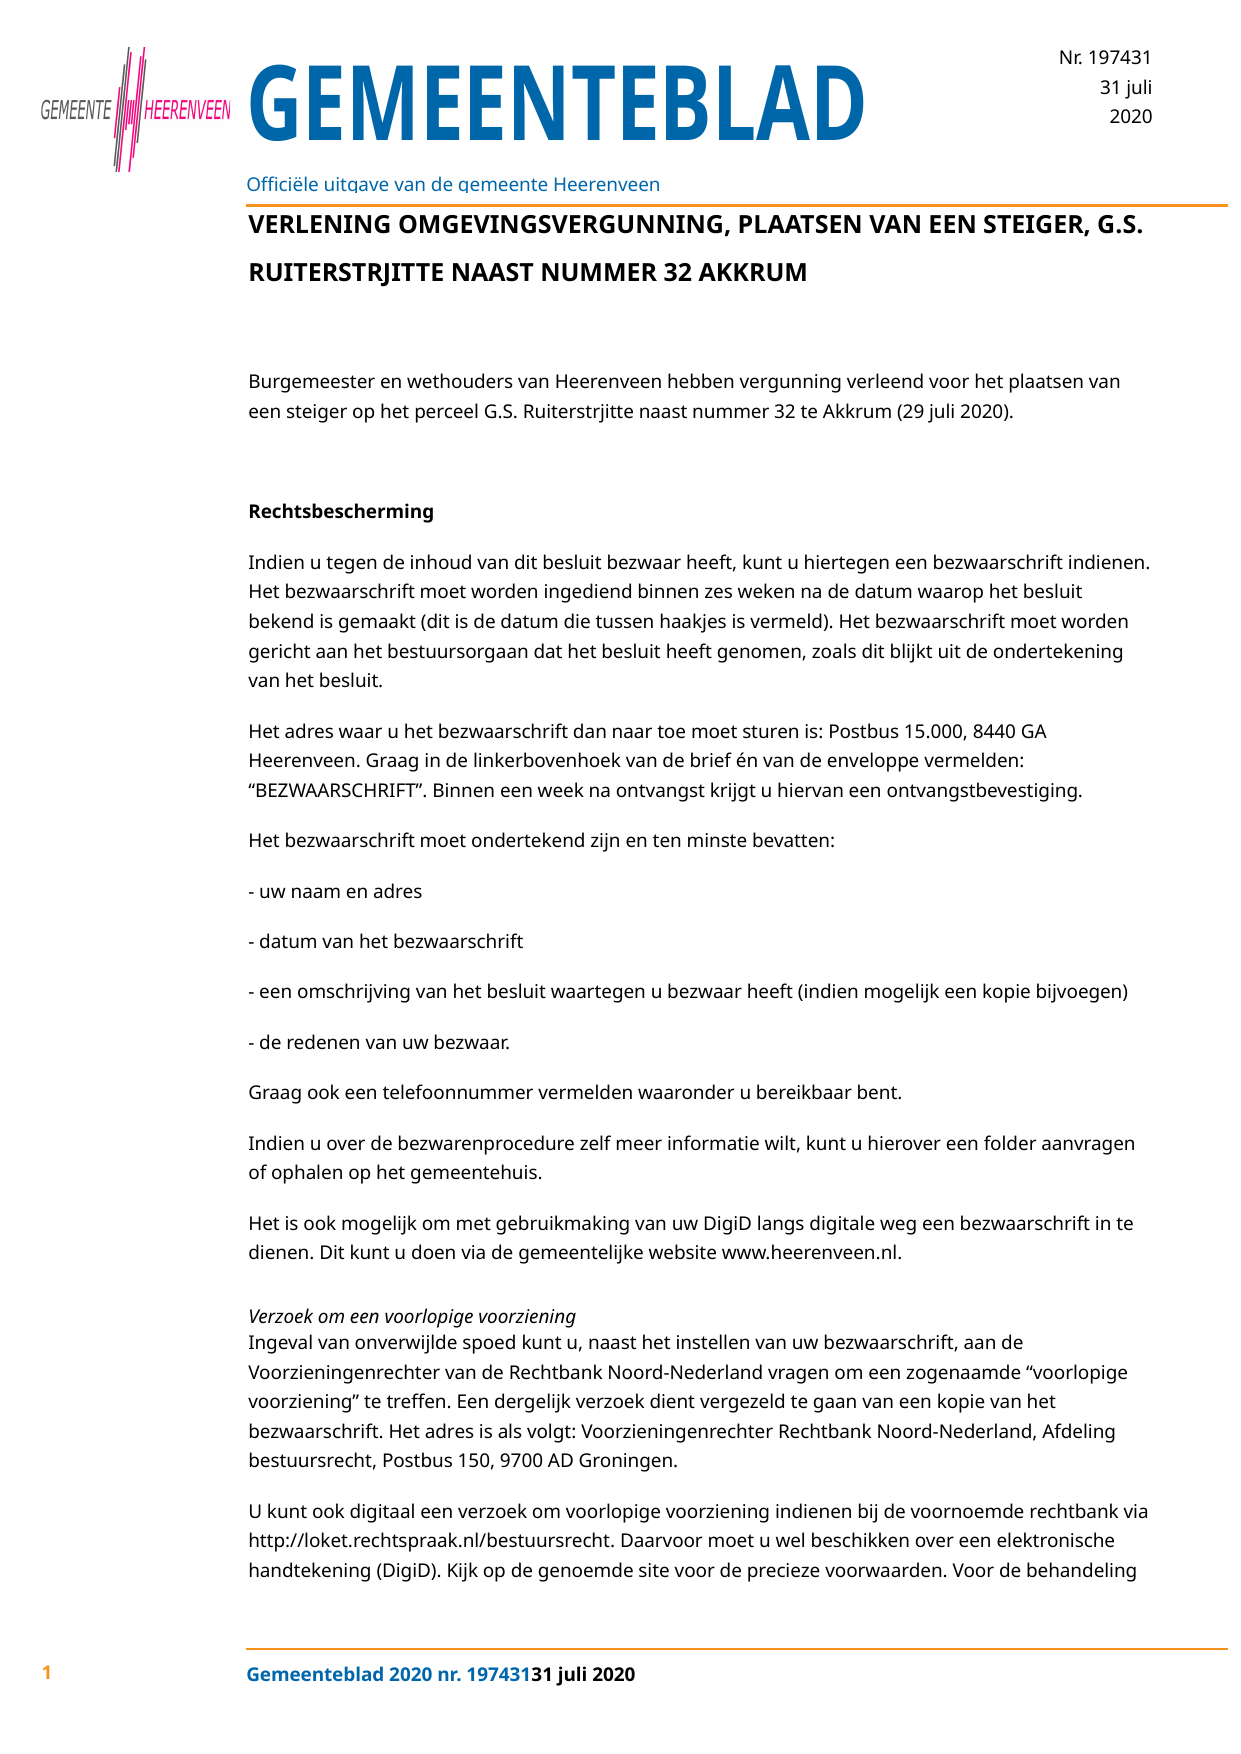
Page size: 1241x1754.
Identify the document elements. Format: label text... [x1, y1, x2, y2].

text Rechtsbescherming [248, 499, 1152, 524]
text Burgemeester en wethouders van Heerenveen hebben vergunning verleend voor het plaatsen van een steiger op het perceel G.S. Ruiterstrjitte naast nummer 32 te Akkrum (29 juli 2020). [248, 368, 1152, 424]
text Graag ook een telefoonnummer vermelden waaronder u bereikbaar bent. [248, 1079, 1152, 1105]
text - datum van het bezwaarschrift [248, 928, 1152, 954]
text VERLENING OMGEVINGSVERGUNNING, PLAATSEN VAN EEN STEIGER, G.S. RUITERSTRJITTE NAAST NUMMER 32 AKKRUM [248, 207, 1152, 288]
text Het bezwaarschrift moet ondertekend zijn en ten minste bevatten: [248, 827, 1152, 853]
text U kunt ook digitaal een verzoek om voorlopige voorziening indienen bij de voornoemde rechtbank via http://loket.rechtspraak.nl/bestuursrecht. Daarvoor moet u wel beschikken over een elektronische handtekening (DigiD). Kijk op de genoemde site voor de precieze voorwaarden. Voor de behandeling [248, 1498, 1152, 1583]
text Ingeval van onverwijlde spoed kunt u, naast het instellen van uw bezwaarschrift, aan de Voorzieningenrechter van de Rechtbank Noord-Nederland vragen om een zogenaamde “voorlopige voorziening” te treffen. Een dergelijk verzoek dient vergezeld te gaan van een kopie van het bezwaarschrift. Het adres is als volgt: Voorzieningenrechter Rechtbank Noord-Nederland, Afdeling bestuursrecht, Postbus 150, 9700 AD Groningen. [248, 1329, 1152, 1473]
picture [41, 47, 231, 172]
text Indien u over de bezwarenprocedure zelf meer informatie wilt, kunt u hierover een folder aanvragen of ophalen op het gemeentehuis. [248, 1130, 1152, 1185]
text Verzoek om een voorlopige voorziening [248, 1303, 1152, 1329]
text - een omschrijving van het besluit waartegen u bezwaar heeft (indien mogelijk een kopie bijvoegen) [248, 979, 1152, 1004]
text - uw naam en adres [248, 878, 1152, 904]
text Het adres waar u het bezwaarschrift dan naar toe moet sturen is: Postbus 15.000, 8440 GA Heerenveen. Graag in de linkerbovenhoek van de brief én van de enveloppe vermelden: “BEZWAARSCHRIFT”. Binnen een week na ontvangst krijgt u hiervan een ontvangstbevestiging. [248, 718, 1152, 803]
text Indien u tegen de inhoud van dit besluit bezwaar heeft, kunt u hiertegen een bezwaarschrift indienen. Het bezwaarschrift moet worden ingediend binnen zes weken na de datum waarop het besluit bekend is gemaakt (dit is de datum die tussen haakjes is vermeld). Het bezwaarschrift moet worden gericht aan het bestuursorgaan dat het besluit heeft genomen, zoals dit blijkt uit de ondertekening van het besluit. [248, 549, 1152, 693]
text - de redenen van uw bezwaar. [248, 1029, 1152, 1055]
text Het is ook mogelijk om met gebruikmaking van uw DigiD langs digitale weg een bezwaarschrift in te dienen. Dit kunt u doen via de gemeentelijke website www.heerenveen.nl. [248, 1210, 1152, 1265]
